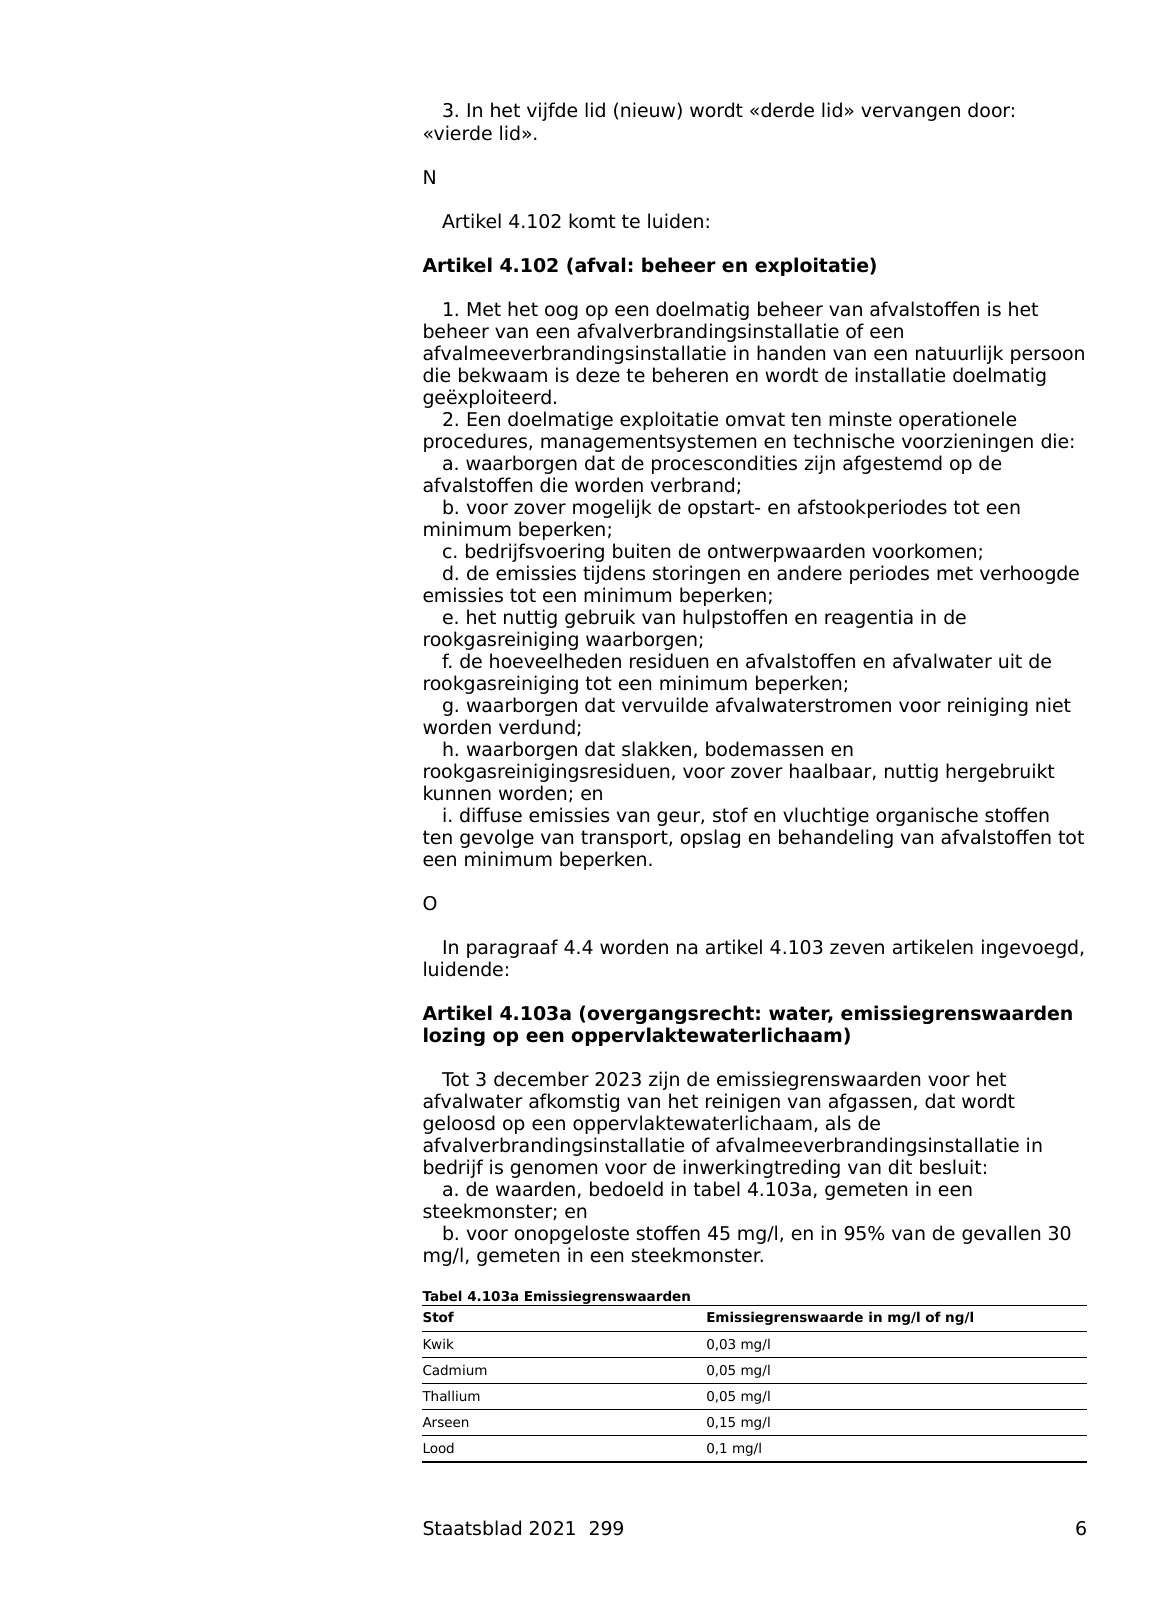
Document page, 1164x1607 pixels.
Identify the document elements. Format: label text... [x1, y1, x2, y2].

text b. voor onopgeloste stoffen 45 mg/l, en in 95% van de gevallen 30 mg/l, gemeten in een steekmonster. [422, 1223, 1087, 1267]
subtitle Artikel 4.103a (overgangsrecht: water, emissiegrenswaarden lozing op een oppervlaktewaterlichaam) [422, 1003, 1087, 1047]
text 3. In het vijfde lid (nieuw) wordt «derde lid» vervangen door: «vierde lid». [422, 100, 1087, 144]
text g. waarborgen dat vervuilde afvalwaterstromen voor reiniging niet worden verdund; [422, 695, 1087, 739]
table_cell 0,05 mg/l [700, 1384, 1087, 1409]
table_cell 0,15 mg/l [700, 1410, 1087, 1435]
text e. het nuttig gebruik van hulpstoffen en reagentia in de rookgasreiniging waarborgen; [422, 607, 1087, 651]
table_header Tabel 4.103a Emissiegrenswaarden [422, 1289, 1087, 1304]
text 1. Met het oog op een doelmatig beheer van afvalstoffen is het beheer van een afvalverbrandingsinstallatie of een afvalmeeverbrandingsinstallatie in handen van een natuurlijk persoon die bekwaam is deze te beheren en wordt de installatie doelmatig geëxploiteerd. [422, 299, 1087, 409]
text O [422, 893, 1087, 915]
text a. de waarden, bedoeld in tabel 4.103a, gemeten in een steekmonster; en [422, 1179, 1087, 1223]
table_cell 0,03 mg/l [700, 1332, 1087, 1357]
text Tot 3 december 2023 zijn de emissiegrenswaarden voor het afvalwater afkomstig van het reinigen van afgassen, dat wordt geloosd op een oppervlaktewaterlichaam, als de afvalverbrandingsinstallatie of afvalmeeverbrandingsinstallatie in bedrijf is genomen voor de inwerkingtreding van dit besluit: [422, 1069, 1087, 1179]
text i. diffuse emissies van geur, stof en vluchtige organische stoffen ten gevolge van transport, opslag en behandeling van afvalstoffen tot een minimum beperken. [422, 804, 1087, 871]
subtitle Artikel 4.102 (afval: beheer en exploitatie) [422, 255, 1087, 277]
text In paragraaf 4.4 worden na artikel 4.103 zeven artikelen ingevoegd, luidende: [422, 937, 1087, 981]
text c. bedrijfsvoering buiten de ontwerpwaarden voorkomen; [422, 541, 1087, 563]
text Artikel 4.102 komt te luiden: [422, 211, 1087, 233]
text 2. Een doelmatige exploitatie omvat ten minste operationele procedures, managementsystemen en technische voorzieningen die: [422, 409, 1087, 453]
text f. de hoeveelheden residuen en afvalstoffen en afvalwater uit de rookgasreiniging tot een minimum beperken; [422, 651, 1087, 695]
table_cell Arseen [422, 1410, 700, 1435]
text h. waarborgen dat slakken, bodemassen en rookgasreinigingsresiduen, voor zover haalbaar, nuttig hergebruikt kunnen worden; en [422, 739, 1087, 804]
table_cell Cadmium [422, 1358, 700, 1383]
table_cell 0,05 mg/l [700, 1358, 1087, 1383]
table_cell Thallium [422, 1384, 700, 1409]
table_cell Kwik [422, 1332, 700, 1357]
text d. de emissies tijdens storingen en andere periodes met verhoogde emissies tot een minimum beperken; [422, 563, 1087, 607]
text a. waarborgen dat de procescondities zijn afgestemd op de afvalstoffen die worden verbrand; [422, 453, 1087, 497]
text N [422, 167, 1087, 188]
table_cell 0,1 mg/l [700, 1436, 1087, 1461]
table_cell Emissiegrenswaarde in mg/l of ng/l [700, 1306, 1087, 1331]
table_cell Lood [422, 1436, 700, 1461]
text b. voor zover mogelijk de opstart- en afstookperiodes tot een minimum beperken; [422, 497, 1087, 541]
table_cell Stof [422, 1306, 700, 1331]
